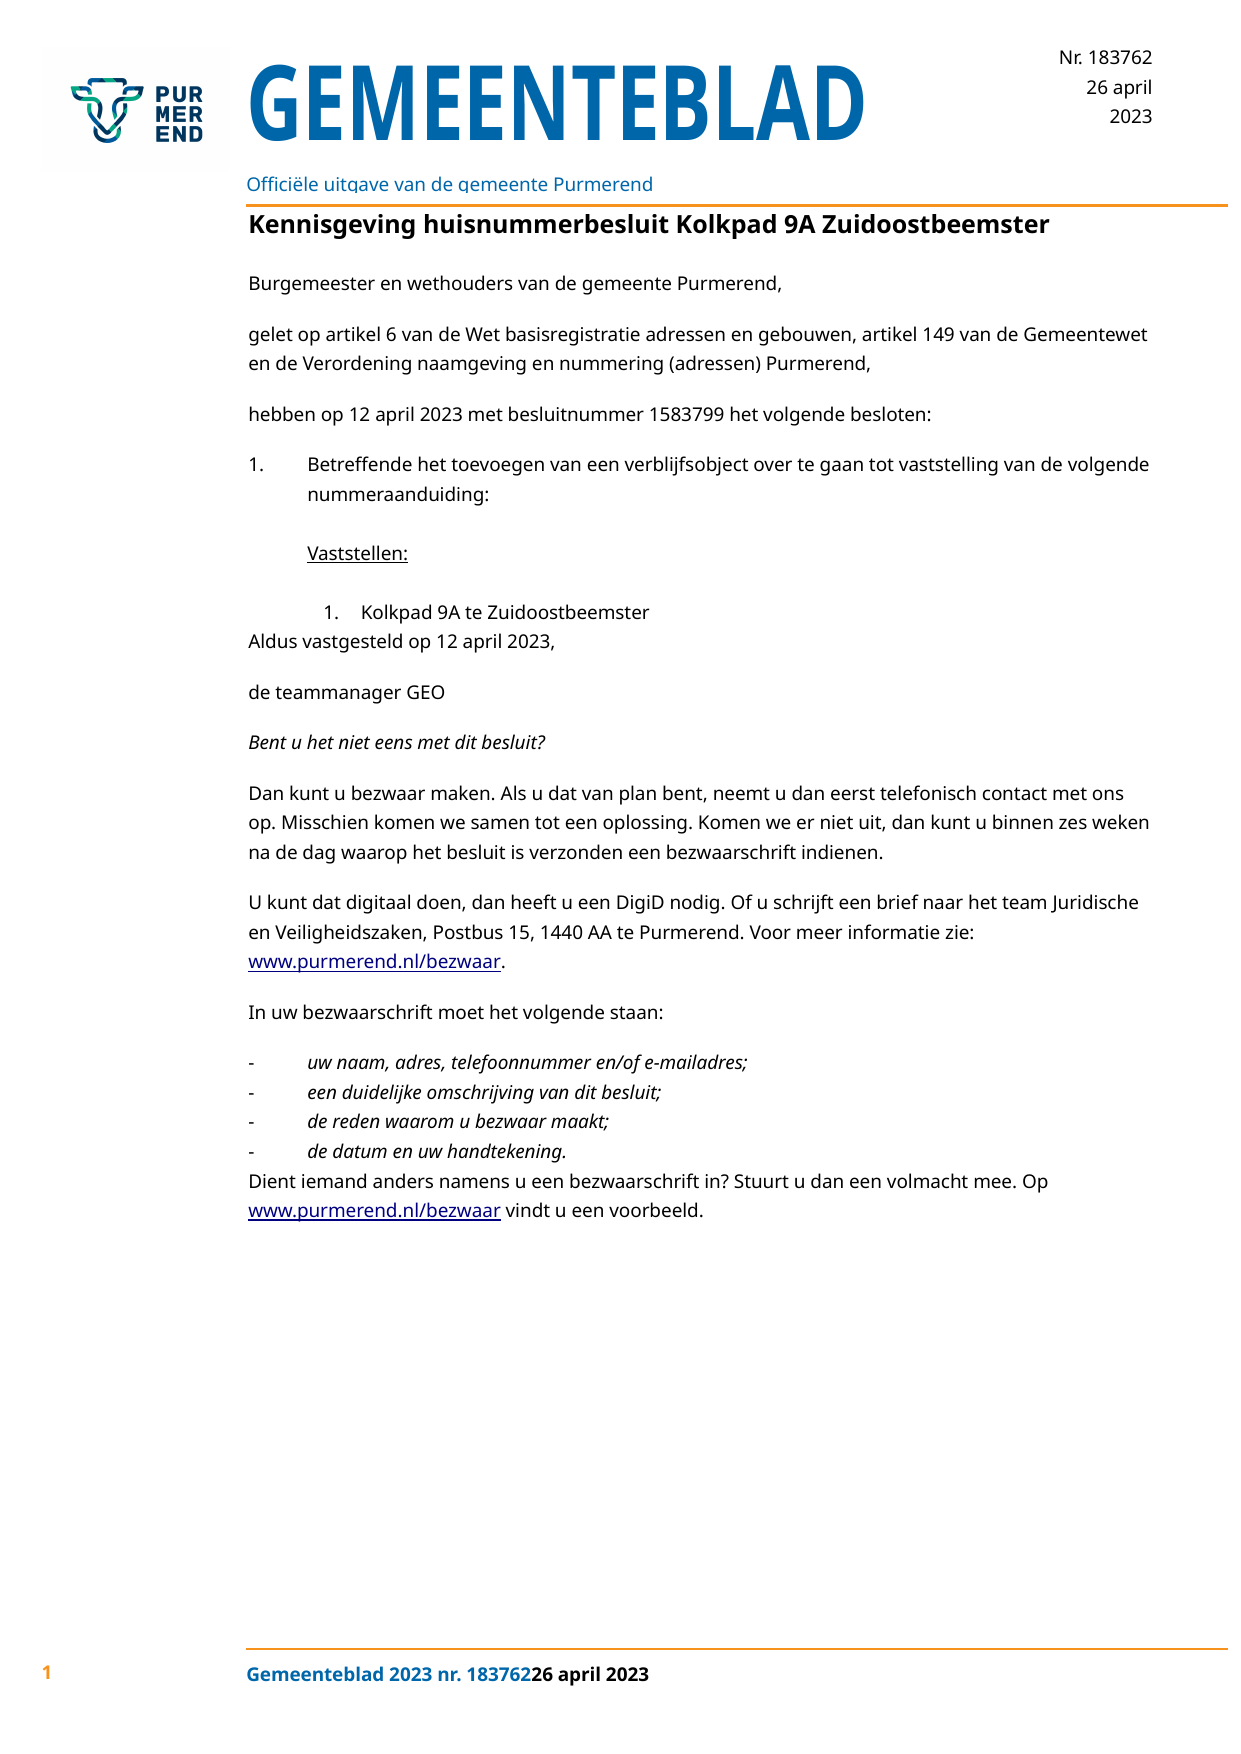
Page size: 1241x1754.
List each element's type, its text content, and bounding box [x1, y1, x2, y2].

list uw naam, adres, telefoonnummer en/of e-mailadres; [248, 1049, 1152, 1075]
text In uw bezwaarschrift moet het volgende staan: [248, 999, 1152, 1025]
list Vaststellen: [248, 540, 1152, 566]
list de reden waarom u bezwaar maakt; [248, 1109, 1152, 1134]
text gelet op artikel 6 van de Wet basisregistratie adressen en gebouwen, artikel 149 van de Gemeentewet en de Verordening naamgeving en nummering (adressen) Purmerend, [248, 321, 1152, 376]
picture [41, 47, 231, 172]
text Burgemeester en wethouders van de gemeente Purmerend, [248, 270, 1152, 296]
text hebben op 12 april 2023 met besluitnummer 1583799 het volgende besloten: [248, 401, 1152, 426]
text Dient iemand anders namens u een bezwaarschrift in? Stuurt u dan een volmacht mee. Op www.purmerend.nl/bezwaar vindt u een voorbeeld. [248, 1168, 1152, 1223]
text U kunt dat digitaal doen, dan heeft u een DigiD nodig. Of u schrijft een brief naar het team Juridische en Veiligheidszaken, Postbus 15, 1440 AA te Purmerend. Voor meer informatie zie: www.purmerend.nl/bezwaar. [248, 889, 1152, 974]
text Kennisgeving huisnummerbesluit Kolkpad 9A Zuidoostbeemster [248, 207, 1152, 241]
text Bent u het niet eens met dit besluit? [248, 729, 1152, 755]
text de teammanager GEO [248, 679, 1152, 705]
list Kolkpad 9A te Zuidoostbeemster [323, 599, 1152, 625]
list een duidelijke omschrijving van dit besluit; [248, 1079, 1152, 1105]
text Dan kunt u bezwaar maken. Als u dat van plan bent, neemt u dan eerst telefonisch contact met ons op. Misschien komen we samen tot een oplossing. Komen we er niet uit, dan kunt u binnen zes weken na de dag waarop het besluit is verzonden een bezwaarschrift indienen. [248, 780, 1152, 865]
text Aldus vastgesteld op 12 april 2023, [248, 629, 1152, 654]
list Betreffende het toevoegen van een verblijfsobject over te gaan tot vaststelling van de volgende nummeraanduiding: [248, 451, 1152, 506]
list de datum en uw handtekening. [248, 1138, 1152, 1164]
